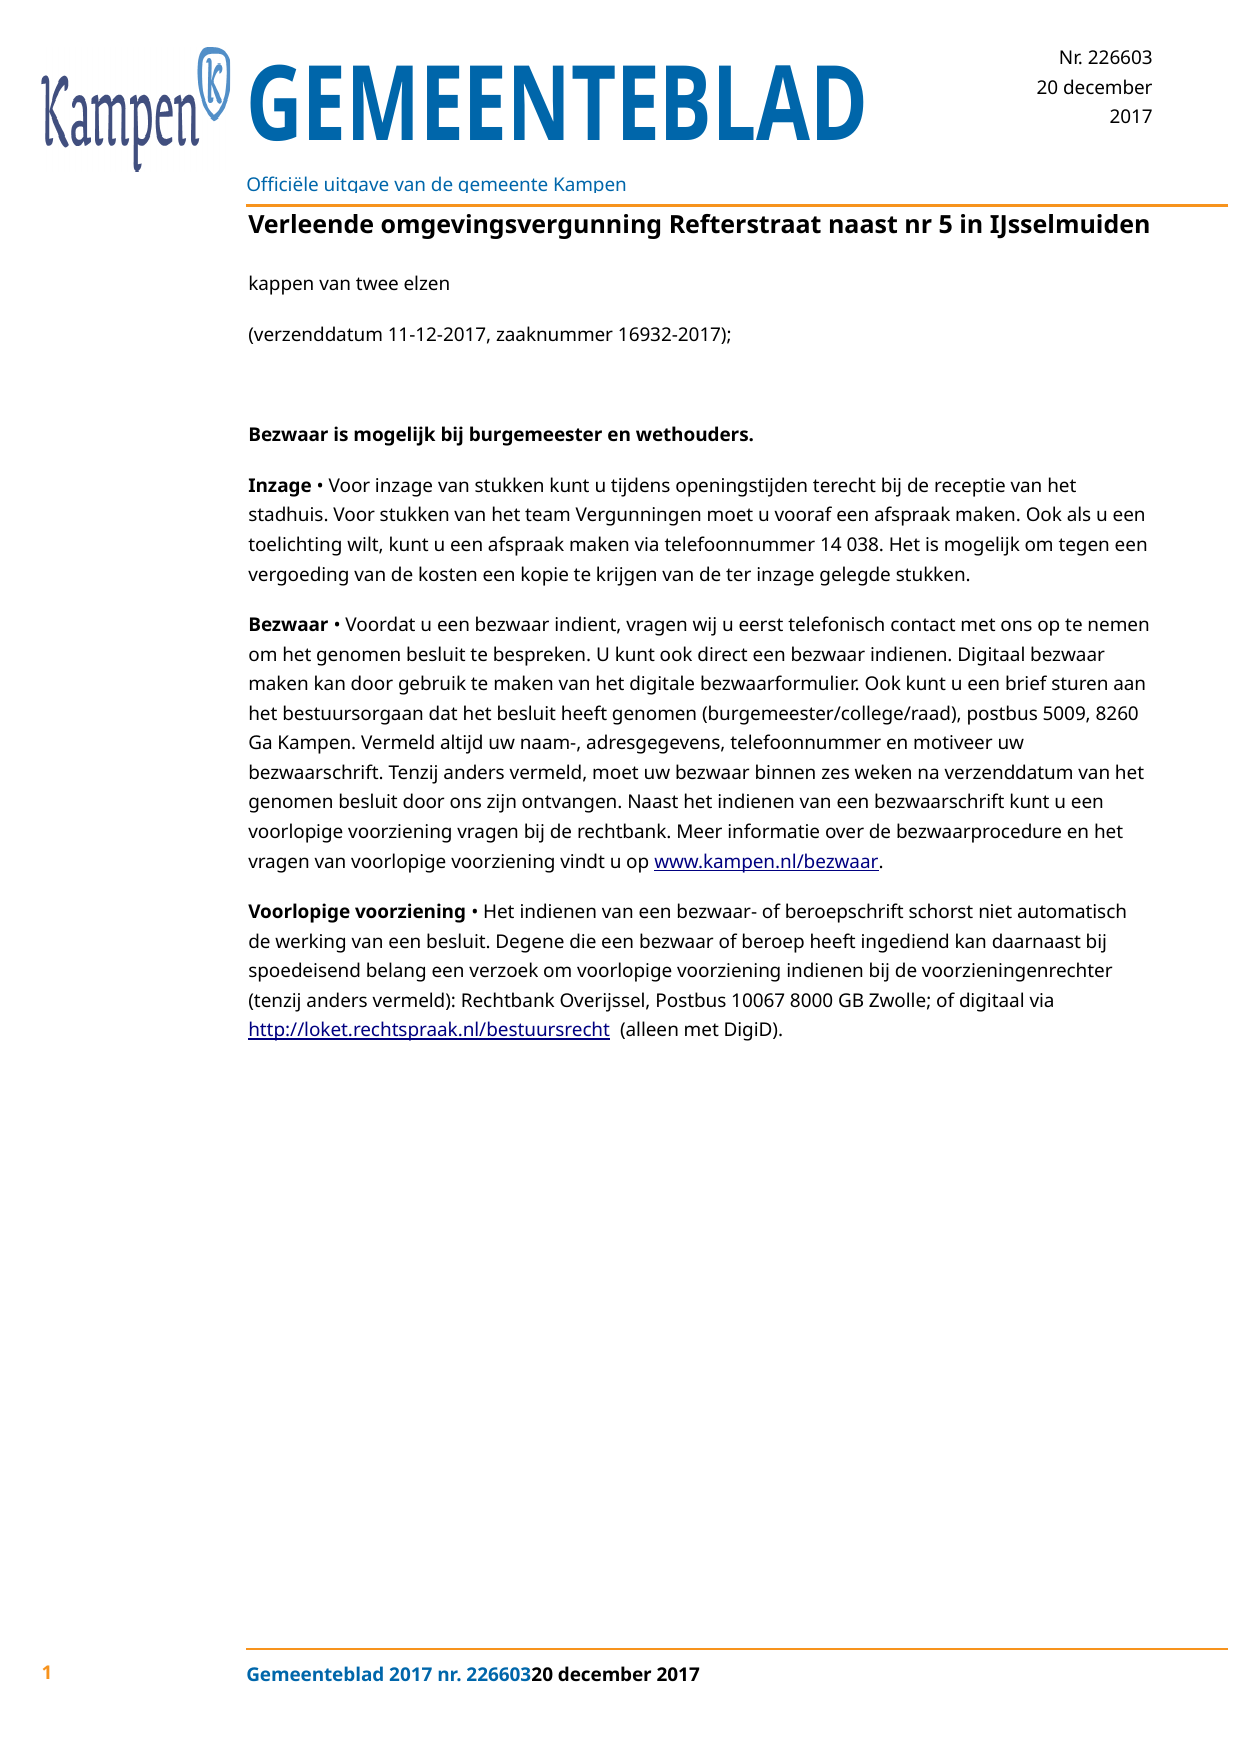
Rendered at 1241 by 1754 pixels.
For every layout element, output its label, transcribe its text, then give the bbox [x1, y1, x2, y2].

text kappen van twee elzen [248, 270, 1152, 296]
text Inzage • Voor inzage van stukken kunt u tijdens openingstijden terecht bij de receptie van het stadhuis. Voor stukken van het team Vergunningen moet u vooraf een afspraak maken. Ook als u een toelichting wilt, kunt u een afspraak maken via telefoonnummer 14 038. Het is mogelijk om tegen een vergoeding van de kosten een kopie te krijgen van de ter inzage gelegde stukken. [248, 472, 1152, 586]
text Bezwaar is mogelijk bij burgemeester en wethouders. [248, 422, 1152, 447]
text Voorlopige voorziening • Het indienen van een bezwaar- of beroepschrift schorst niet automatisch de werking van een besluit. Degene die een bezwaar of beroep heeft ingediend kan daarnaast bij spoedeisend belang een verzoek om voorlopige voorziening indienen bij de voorzieningenrechter (tenzij anders vermeld): Rechtbank Overijssel, Postbus 10067 8000 GB Zwolle; of digitaal via http://loket.rechtspraak.nl/bestuursrecht (alleen met DigiD). [248, 898, 1152, 1042]
text Verleende omgevingsvergunning Refterstraat naast nr 5 in IJsselmuiden [248, 207, 1152, 241]
text Bezwaar • Voordat u een bezwaar indient, vragen wij u eerst telefonisch contact met ons op te nemen om het genomen besluit te bespreken. U kunt ook direct een bezwaar indienen. Digitaal bezwaar maken kan door gebruik te maken van het digitale bezwaarformulier. Ook kunt u een brief sturen aan het bestuursorgaan dat het besluit heeft genomen (burgemeester/college/raad), postbus 5009, 8260 Ga Kampen. Vermeld altijd uw naam-, adresgegevens, telefoonnummer en motiveer uw bezwaarschrift. Tenzij anders vermeld, moet uw bezwaar binnen zes weken na verzenddatum van het genomen besluit door ons zijn ontvangen. Naast het indienen van een bezwaarschrift kunt u een voorlopige voorziening vragen bij de rechtbank. Meer informatie over de bezwaarprocedure en het vragen van voorlopige voorziening vindt u op www.kampen.nl/bezwaar. [248, 611, 1152, 873]
text (verzenddatum 11-12-2017, zaaknummer 16932-2017); [248, 321, 1152, 346]
picture [41, 47, 231, 172]
